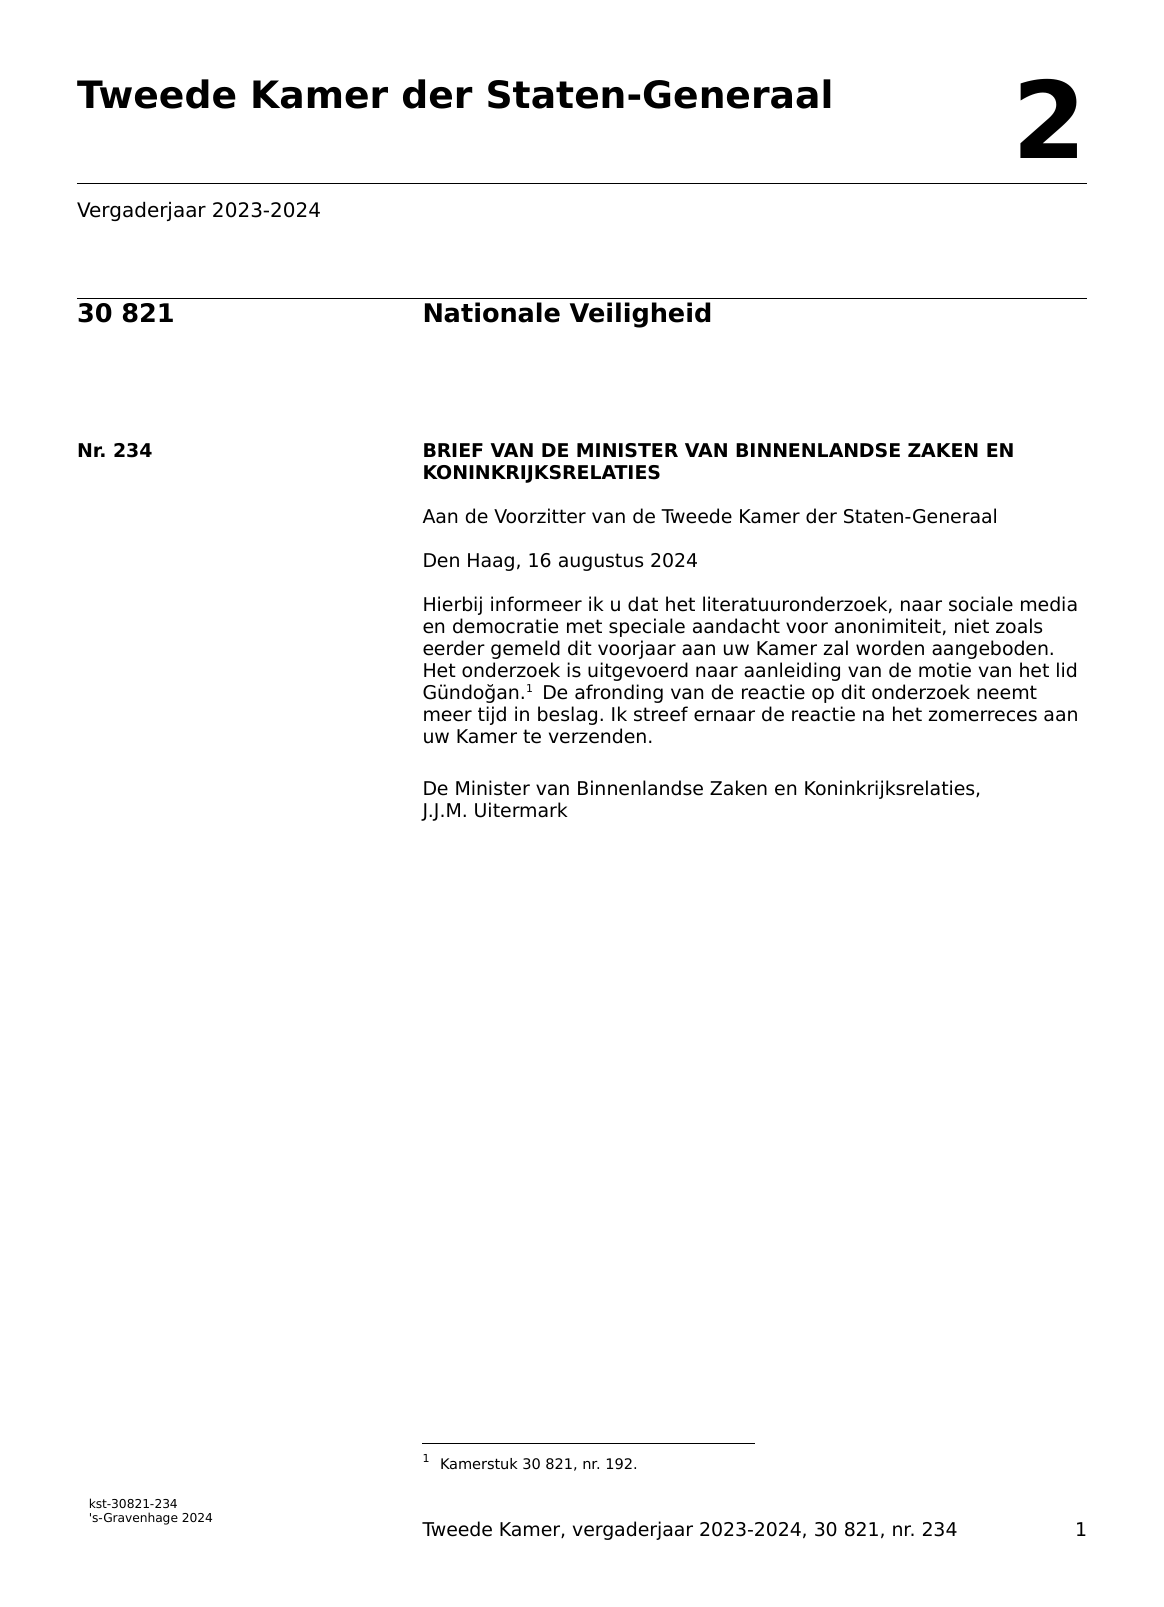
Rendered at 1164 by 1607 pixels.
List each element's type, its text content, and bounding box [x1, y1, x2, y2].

subtitle Nr. 234 BRIEF VAN DE MINISTER VAN BINNENLANDSE ZAKEN EN KONINKRIJKSRELATIES [77, 440, 1087, 484]
text Den Haag, 16 augustus 2024 [422, 550, 1087, 572]
text De Minister van Binnenlandse Zaken en Koninkrijksrelaties, J.J.M. Uitermark [422, 778, 1087, 822]
text Hierbij informeer ik u dat het literatuuronderzoek, naar sociale media en democratie met speciale aandacht voor anonimiteit, niet zoals eerder gemeld dit voorjaar aan uw Kamer zal worden aangeboden. Het onderzoek is uitgevoerd naar aanleiding van de motie van het lid Gündoğan. De afronding van de reactie op dit onderzoek neemt meer tijd in beslag. Ik streef ernaar de reactie na het zomerreces aan uw Kamer te verzenden. [422, 594, 1087, 748]
subtitle 30 821 Nationale Veiligheid [77, 299, 1087, 329]
table_cell Vergaderjaar 2023-2024 [77, 184, 1087, 298]
text kst-30821-234 [88, 1497, 323, 1511]
text Aan de Voorzitter van de Tweede Kamer der Staten-Generaal [422, 506, 1087, 528]
table_header Tweede Kamer der Staten-Generaal [77, 59, 886, 183]
table_header 2 [886, 59, 1087, 183]
text Kamerstuk 30 821, nr. 192. [422, 1452, 1087, 1474]
text 's-Gravenhage 2024 [88, 1511, 323, 1525]
